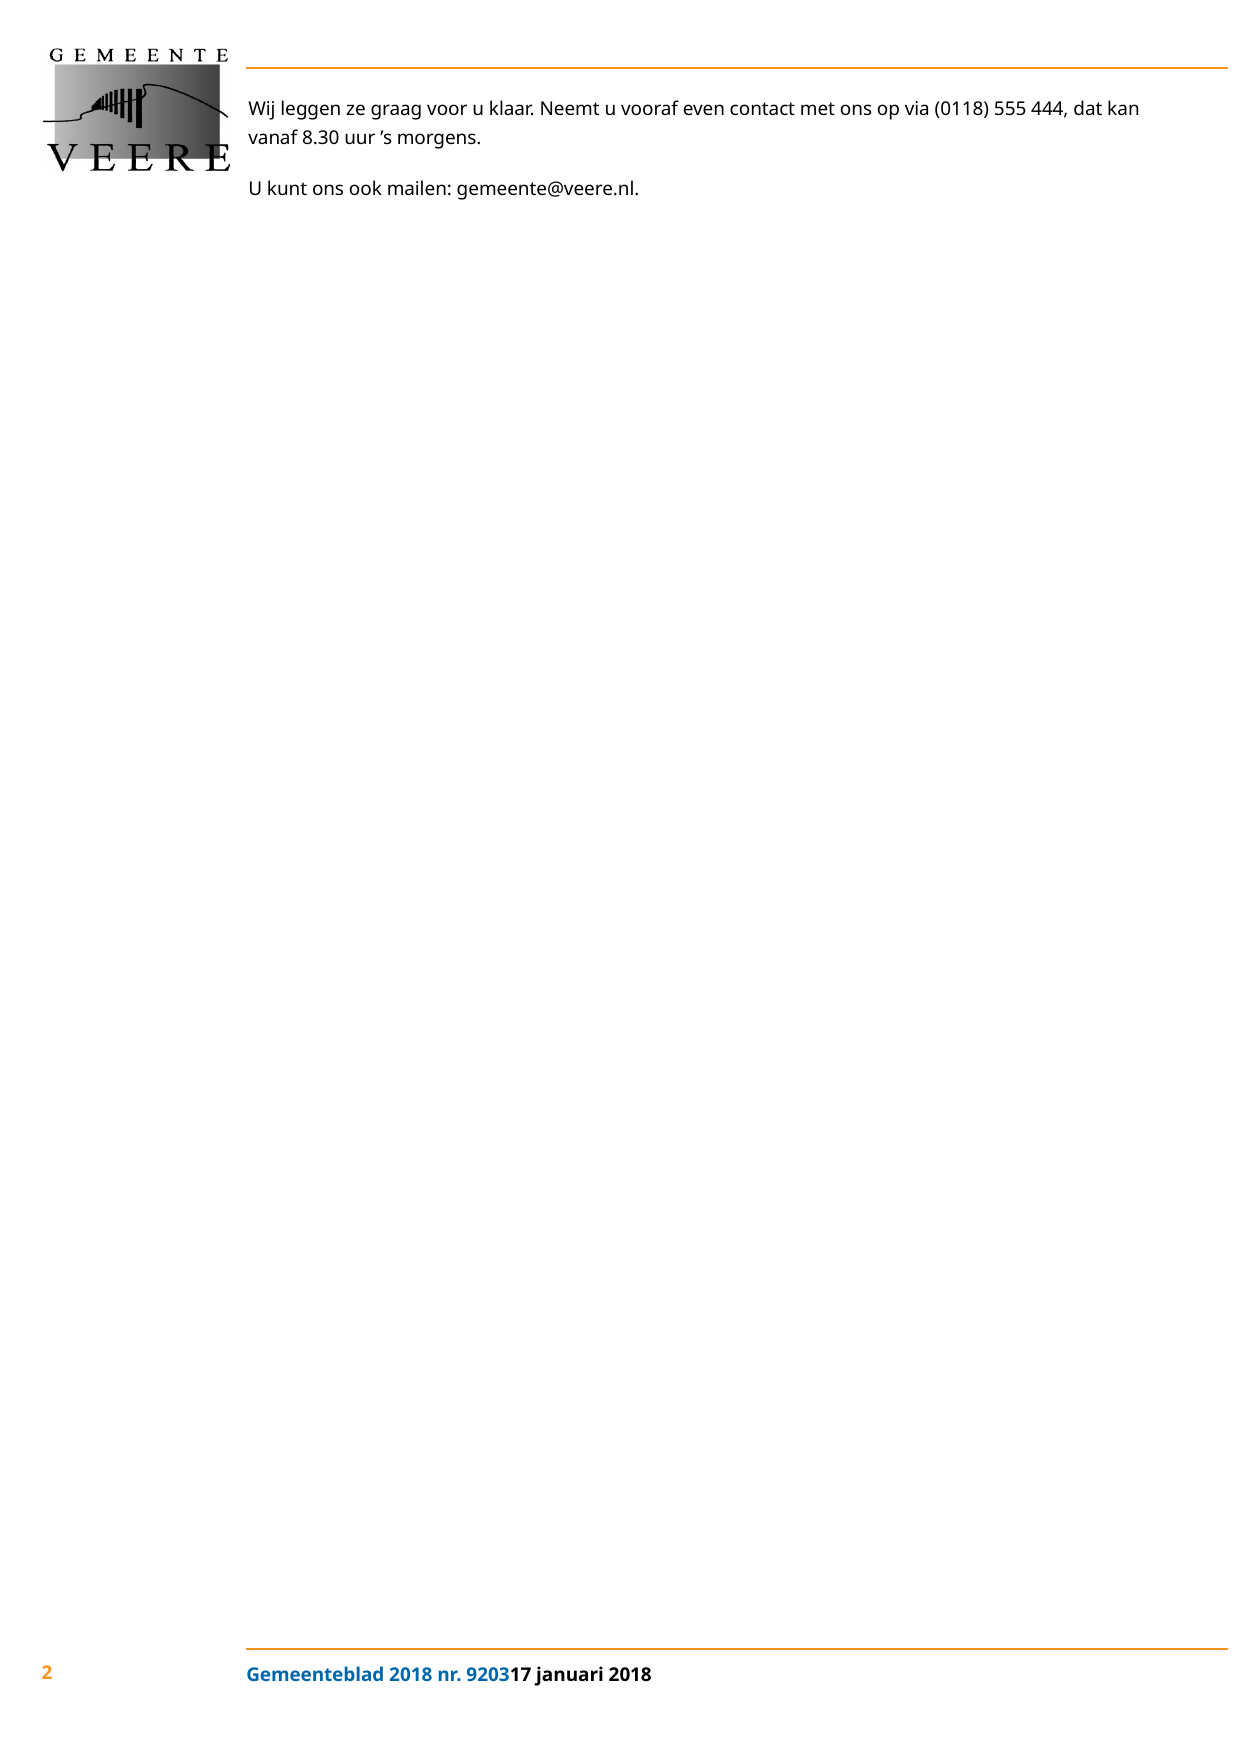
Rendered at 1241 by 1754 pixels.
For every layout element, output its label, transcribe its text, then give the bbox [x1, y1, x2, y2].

text U kunt ons ook mailen: gemeente@veere.nl. [248, 175, 1152, 201]
text Wij leggen ze graag voor u klaar. Neemt u vooraf even contact met ons op via (0118) 555 444, dat kan vanaf 8.30 uur ’s morgens. [248, 95, 1152, 150]
picture [41, 47, 231, 172]
